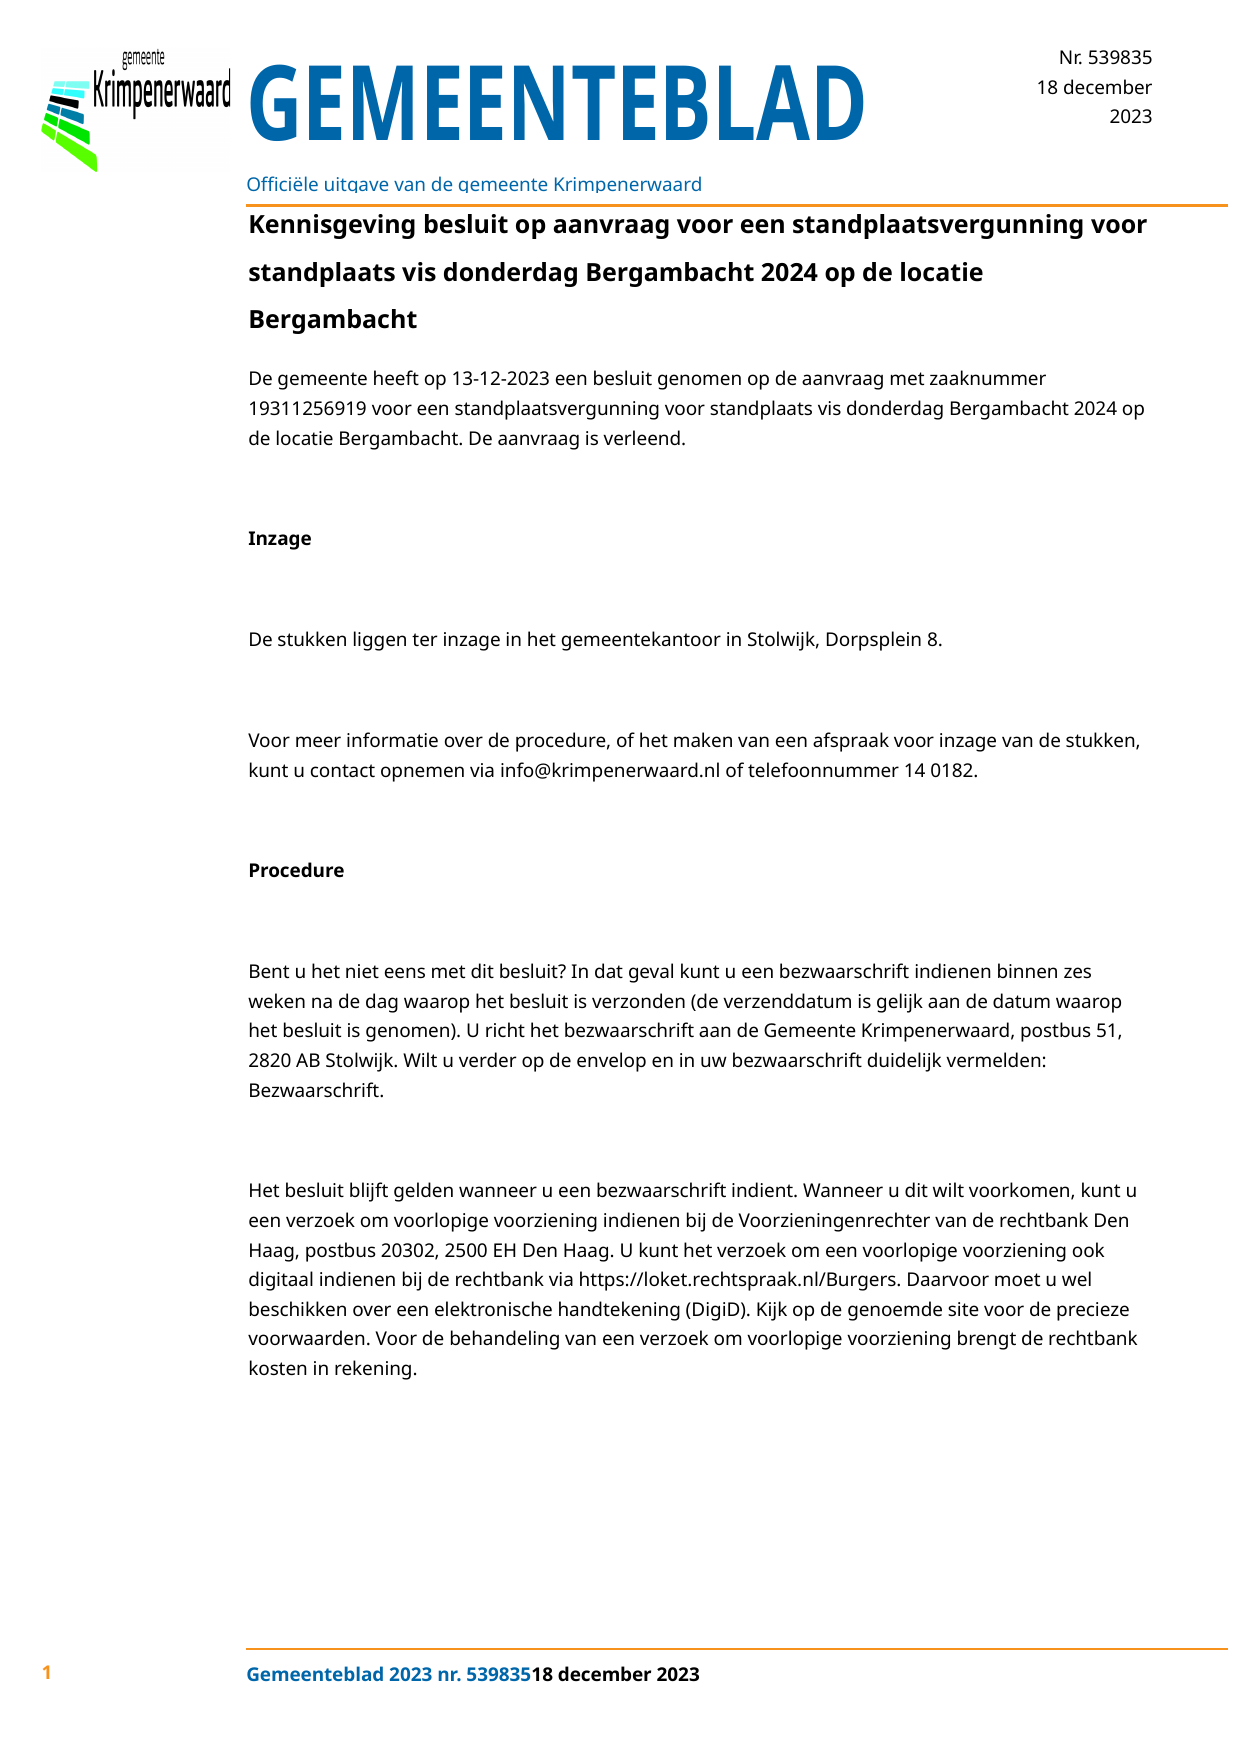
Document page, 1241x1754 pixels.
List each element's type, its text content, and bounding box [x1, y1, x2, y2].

text Kennisgeving besluit op aanvraag voor een standplaatsvergunning voor standplaats vis donderdag Bergambacht 2024 op de locatie Bergambacht [248, 207, 1152, 336]
text Procedure [248, 858, 1152, 883]
text Bent u het niet eens met dit besluit? In dat geval kunt u een bezwaarschrift indienen binnen zes weken na de dag waarop het besluit is verzonden (de verzenddatum is gelijk aan de datum waarop het besluit is genomen). U richt het bezwaarschrift aan de Gemeente Krimpenerwaard, postbus 51, 2820 AB Stolwijk. Wilt u verder op de envelop en in uw bezwaarschrift duidelijk vermelden: Bezwaarschrift. [248, 958, 1152, 1102]
text De stukken liggen ter inzage in het gemeentekantoor in Stolwijk, Dorpsplein 8. [248, 626, 1152, 652]
text Het besluit blijft gelden wanneer u een bezwaarschrift indient. Wanneer u dit wilt voorkomen, kunt u een verzoek om voorlopige voorziening indienen bij de Voorzieningenrechter van de rechtbank Den Haag, postbus 20302, 2500 EH Den Haag. U kunt het verzoek om een voorlopige voorziening ook digitaal indienen bij de rechtbank via https://loket.rechtspraak.nl/Burgers. Daarvoor moet u wel beschikken over een elektronische handtekening (DigiD). Kijk op de genoemde site voor de precieze voorwaarden. Voor de behandeling van een verzoek om voorlopige voorziening brengt de rechtbank kosten in rekening. [248, 1178, 1152, 1381]
text Voor meer informatie over de procedure, of het maken van een afspraak voor inzage van de stukken, kunt u contact opnemen via info@krimpenerwaard.nl of telefoonnummer 14 0182. [248, 727, 1152, 782]
text De gemeente heeft op 13-12-2023 een besluit genomen op de aanvraag met zaaknummer 19311256919 voor een standplaatsvergunning voor standplaats vis donderdag Bergambacht 2024 op de locatie Bergambacht. De aanvraag is verleend. [248, 366, 1152, 450]
text Inzage [248, 526, 1152, 551]
picture [41, 47, 231, 172]
